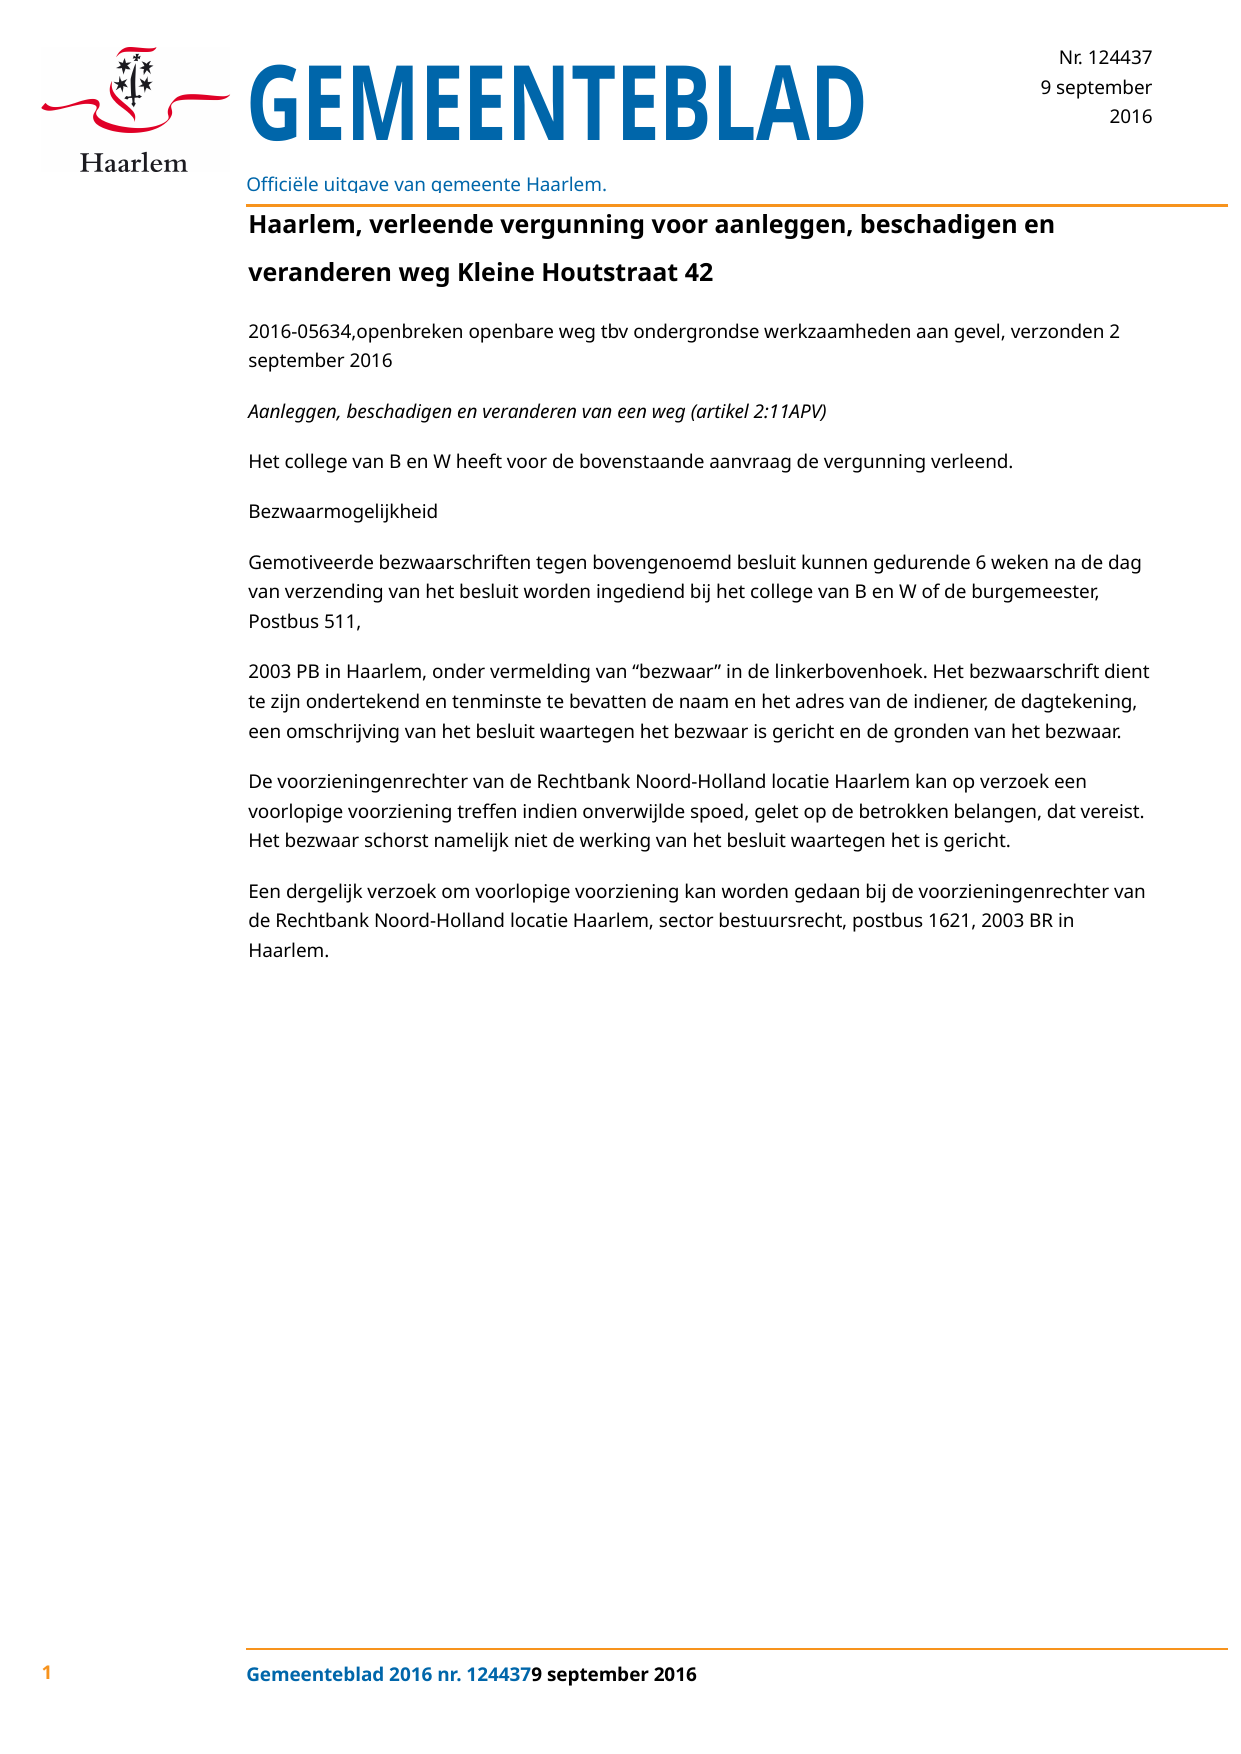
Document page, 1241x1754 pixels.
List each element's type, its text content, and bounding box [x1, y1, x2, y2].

text Bezwaarmogelijkheid [248, 499, 1152, 524]
text Gemotiveerde bezwaarschriften tegen bovengenoemd besluit kunnen gedurende 6 weken na de dag van verzending van het besluit worden ingediend bij het college van B en W of de burgemeester, Postbus 511, [248, 549, 1152, 634]
picture [41, 47, 231, 172]
text Aanleggen, beschadigen en veranderen van een weg (artikel 2:11APV) [248, 398, 1152, 424]
text Een dergelijk verzoek om voorlopige voorziening kan worden gedaan bij de voorzieningenrechter van de Rechtbank Noord-Holland locatie Haarlem, sector bestuursrecht, postbus 1621, 2003 BR in Haarlem. [248, 878, 1152, 963]
text Haarlem, verleende vergunning voor aanleggen, beschadigen en veranderen weg Kleine Houtstraat 42 [248, 207, 1152, 288]
text 2003 PB in Haarlem, onder vermelding van “bezwaar” in de linkerbovenhoek. Het bezwaarschrift dient te zijn ondertekend en tenminste te bevatten de naam en het adres van de indiener, de dagtekening, een omschrijving van het besluit waartegen het bezwaar is gericht en de gronden van het bezwaar. [248, 659, 1152, 744]
text 2016-05634,openbreken openbare weg tbv ondergrondse werkzaamheden aan gevel, verzonden 2 september 2016 [248, 318, 1152, 373]
text De voorzieningenrechter van de Rechtbank Noord-Holland locatie Haarlem kan op verzoek een voorlopige voorziening treffen indien onverwijlde spoed, gelet op de betrokken belangen, dat vereist. Het bezwaar schorst namelijk niet de werking van het besluit waartegen het is gericht. [248, 768, 1152, 853]
text Het college van B en W heeft voor de bovenstaande aanvraag de vergunning verleend. [248, 448, 1152, 474]
